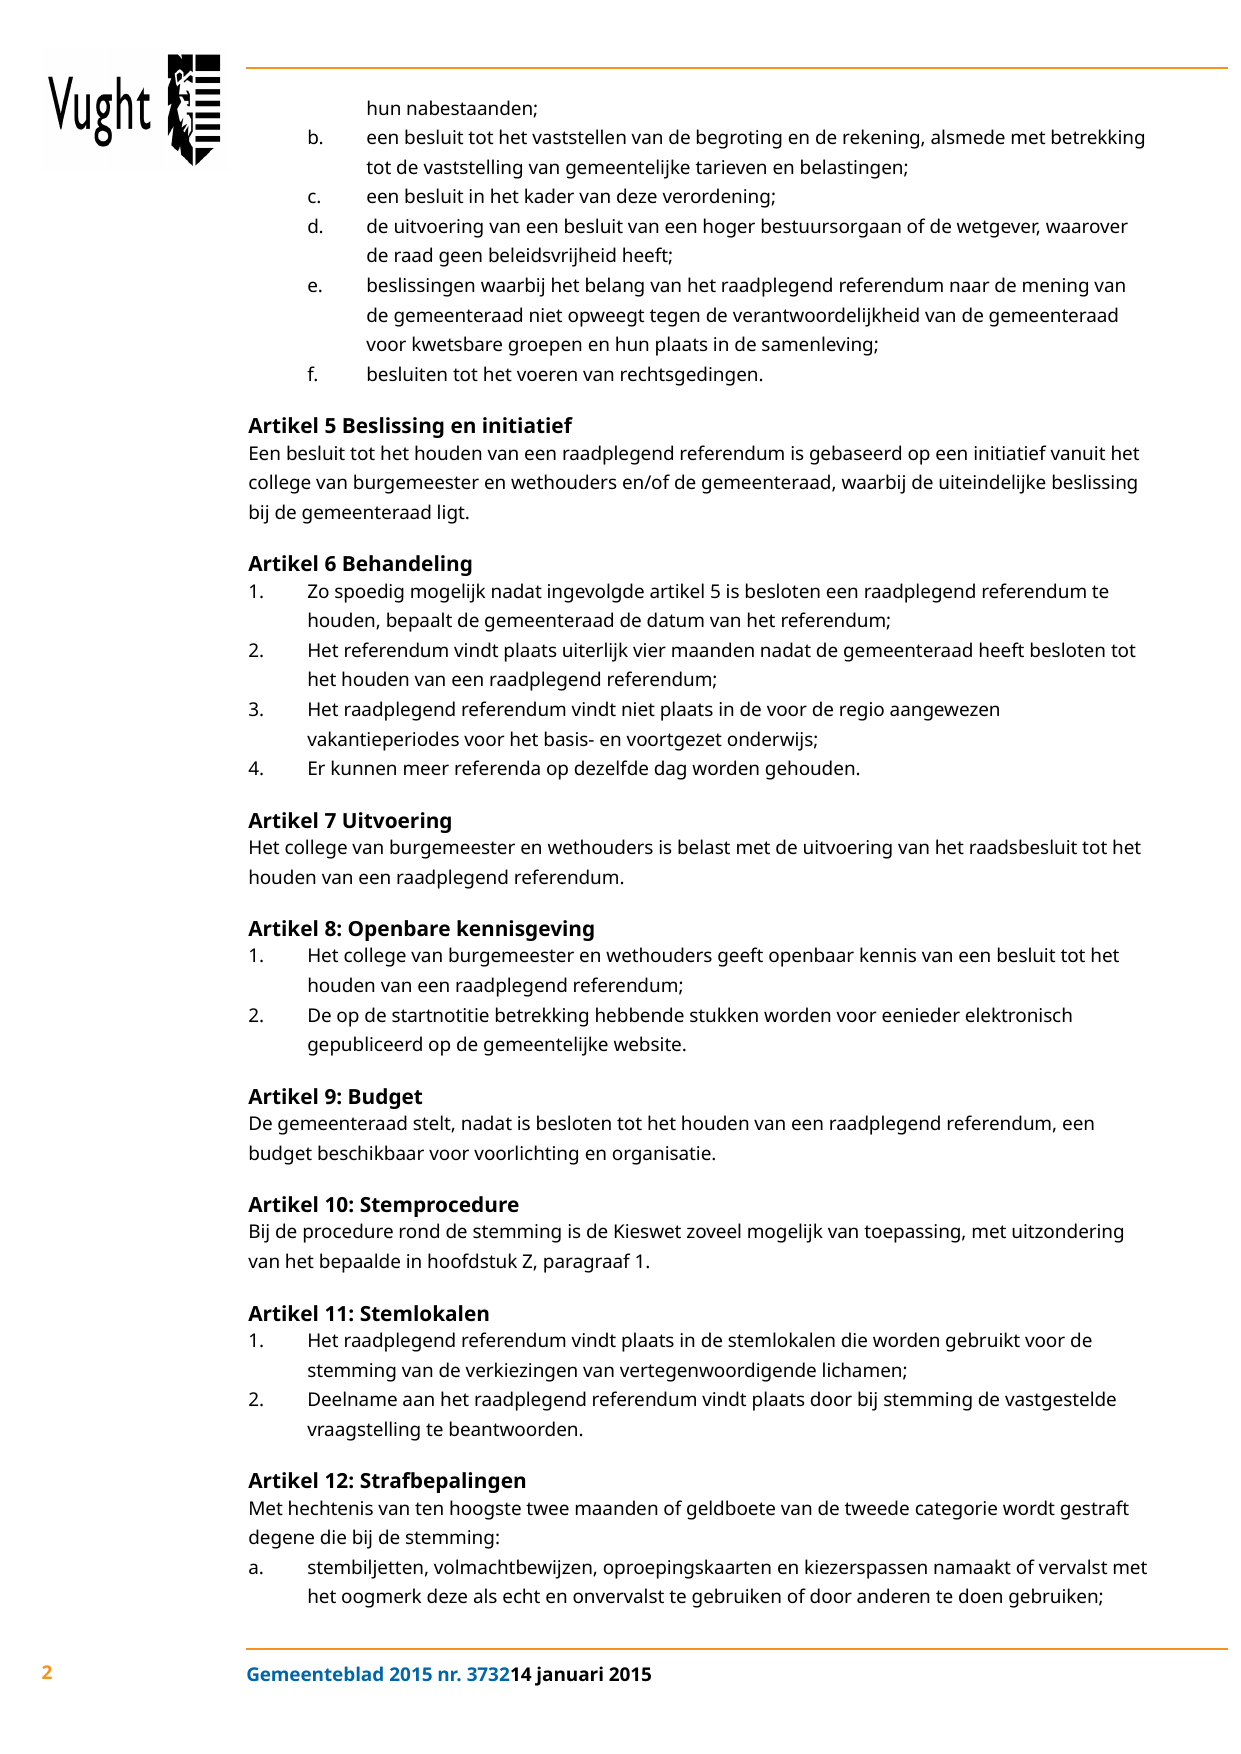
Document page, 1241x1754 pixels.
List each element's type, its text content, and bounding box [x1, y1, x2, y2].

picture [41, 47, 231, 172]
list hun nabestaanden; [307, 95, 1152, 121]
list een besluit in het kader van deze verordening; [307, 183, 1152, 209]
text Het college van burgemeester en wethouders is belast met de uitvoering van het raadsbesluit tot het houden van een raadplegend referendum. [248, 834, 1152, 889]
text Artikel 6 Behandeling [248, 549, 1152, 578]
text Bij de procedure rond de stemming is de Kieswet zoveel mogelijk van toepassing, met uitzondering van het bepaalde in hoofdstuk Z, paragraaf 1. [248, 1219, 1152, 1274]
text Artikel 8: Openbare kennisgeving [248, 914, 1152, 943]
list Het college van burgemeester en wethouders geeft openbaar kennis van een besluit tot het houden van een raadplegend referendum; [248, 943, 1152, 998]
text Artikel 9: Budget [248, 1082, 1152, 1110]
text Een besluit tot het houden van een raadplegend referendum is gebaseerd op een initiatief vanuit het college van burgemeester en wethouders en/of de gemeenteraad, waarbij de uiteindelijke beslissing bij de gemeenteraad ligt. [248, 440, 1152, 525]
list De op de startnotitie betrekking hebbende stukken worden voor eenieder elektronisch gepubliceerd op de gemeentelijke website. [248, 1002, 1152, 1057]
list Het referendum vindt plaats uiterlijk vier maanden nadat de gemeenteraad heeft besloten tot het houden van een raadplegend referendum; [248, 637, 1152, 692]
list een besluit tot het vaststellen van de begroting en de rekening, alsmede met betrekking tot de vaststelling van gemeentelijke tarieven en belastingen; [307, 124, 1152, 180]
list beslissingen waarbij het belang van het raadplegend referendum naar de mening van de gemeenteraad niet opweegt tegen de verantwoordelijkheid van de gemeenteraad voor kwetsbare groepen en hun plaats in de samenleving; [307, 272, 1152, 357]
list Het raadplegend referendum vindt plaats in de stemlokalen die worden gebruikt voor de stemming van de verkiezingen van vertegenwoordigende lichamen; [248, 1327, 1152, 1382]
text De gemeenteraad stelt, nadat is besloten tot het houden van een raadplegend referendum, een budget beschikbaar voor voorlichting en organisatie. [248, 1110, 1152, 1166]
list besluiten tot het voeren van rechtsgedingen. [307, 361, 1152, 387]
list stembiljetten, volmachtbewijzen, oproepingskaarten en kiezerspassen namaakt of vervalst met het oogmerk deze als echt en onvervalst te gebruiken of door anderen te doen gebruiken; [248, 1554, 1152, 1609]
text Artikel 5 Beslissing en initiatief [248, 411, 1152, 440]
list Het raadplegend referendum vindt niet plaats in de voor de regio aangewezen vakantieperiodes voor het basis- en voortgezet onderwijs; [248, 696, 1152, 752]
list Er kunnen meer referenda op dezelfde dag worden gehouden. [248, 755, 1152, 781]
list Zo spoedig mogelijk nadat ingevolgde artikel 5 is besloten een raadplegend referendum te houden, bepaalt de gemeenteraad de datum van het referendum; [248, 578, 1152, 633]
text Artikel 12: Strafbepalingen [248, 1466, 1152, 1495]
text Artikel 10: Stemprocedure [248, 1190, 1152, 1219]
text Artikel 11: Stemlokalen [248, 1299, 1152, 1327]
text Artikel 7 Uitvoering [248, 806, 1152, 834]
text Met hechtenis van ten hoogste twee maanden of geldboete van de tweede categorie wordt gestraft degene die bij de stemming: [248, 1495, 1152, 1550]
list de uitvoering van een besluit van een hoger bestuursorgaan of de wetgever, waarover de raad geen beleidsvrijheid heeft; [307, 213, 1152, 268]
list Deelname aan het raadplegend referendum vindt plaats door bij stemming de vastgestelde vraagstelling te beantwoorden. [248, 1386, 1152, 1442]
